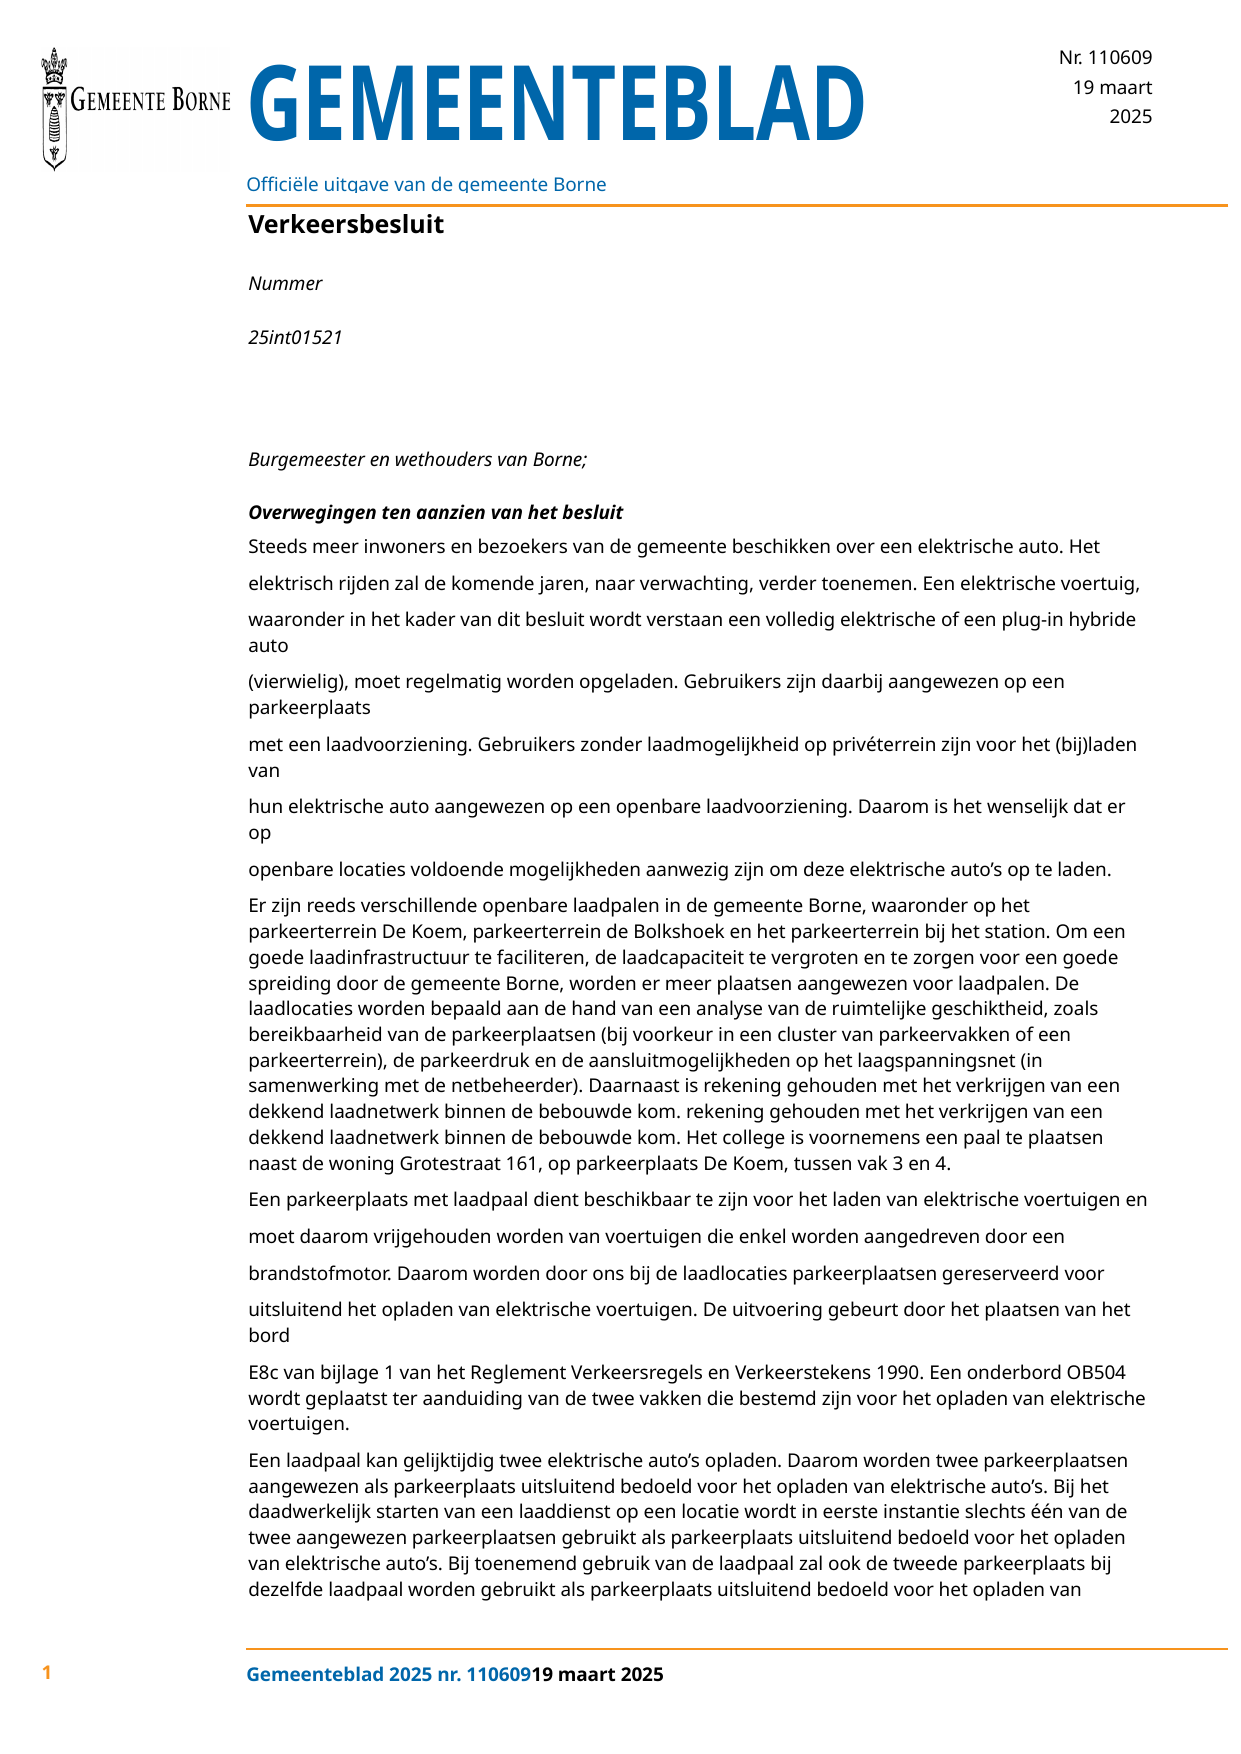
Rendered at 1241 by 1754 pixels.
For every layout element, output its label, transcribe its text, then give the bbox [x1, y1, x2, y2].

text Verkeersbesluit [248, 207, 1152, 241]
text E8c van bijlage 1 van het Reglement Verkeersregels en Verkeerstekens 1990. Een onderbord OB504 wordt geplaatst ter aanduiding van de twee vakken die bestemd zijn voor het opladen van elektrische voertuigen. [248, 1359, 1152, 1436]
text Een parkeerplaats met laadpaal dient beschikbaar te zijn voor het laden van elektrische voertuigen en [248, 1187, 1152, 1212]
text met een laadvoorziening. Gebruikers zonder laadmogelijkheid op privéterrein zijn voor het (bij)laden van [248, 731, 1152, 783]
text Overwegingen ten aanzien van het besluit [248, 499, 1152, 525]
text waaronder in het kader van dit besluit wordt verstaan een volledig elektrische of een plug-in hybride auto [248, 606, 1152, 658]
text uitsluitend het opladen van elektrische voertuigen. De uitvoering gebeurt door het plaatsen van het bord [248, 1297, 1152, 1348]
text Burgemeester en wethouders van Borne; [248, 446, 1152, 472]
text Nummer [248, 270, 1152, 296]
text Een laadpaal kan gelijktijdig twee elektrische auto’s opladen. Daarom worden twee parkeerplaatsen aangewezen als parkeerplaats uitsluitend bedoeld voor het opladen van elektrische auto’s. Bij het daadwerkelijk starten van een laaddienst op een locatie wordt in eerste instantie slechts één van de twee aangewezen parkeerplaatsen gebruikt als parkeerplaats uitsluitend bedoeld voor het opladen van elektrische auto’s. Bij toenemend gebruik van de laadpaal zal ook de tweede parkeerplaats bij dezelfde laadpaal worden gebruikt als parkeerplaats uitsluitend bedoeld voor het opladen van [248, 1447, 1152, 1601]
text openbare locaties voldoende mogelijkheden aanwezig zijn om deze elektrische auto’s op te laden. [248, 856, 1152, 882]
text (vierwielig), moet regelmatig worden opgeladen. Gebruikers zijn daarbij aangewezen op een parkeerplaats [248, 669, 1152, 720]
text moet daarom vrijgehouden worden van voertuigen die enkel worden aangedreven door een [248, 1223, 1152, 1249]
text brandstofmotor. Daarom worden door ons bij de laadlocaties parkeerplaatsen gereserveerd voor [248, 1260, 1152, 1286]
picture [41, 47, 231, 172]
text elektrisch rijden zal de komende jaren, naar verwachting, verder toenemen. Een elektrische voertuig, [248, 570, 1152, 595]
text hun elektrische auto aangewezen op een openbare laadvoorziening. Daarom is het wenselijk dat er op [248, 793, 1152, 845]
text Er zijn reeds verschillende openbare laadpalen in de gemeente Borne, waaronder op het parkeerterrein De Koem, parkeerterrein de Bolkshoek en het parkeerterrein bij het station. Om een goede laadinfrastructuur te faciliteren, de laadcapaciteit te vergroten en te zorgen voor een goede spreiding door de gemeente Borne, worden er meer plaatsen aangewezen voor laadpalen. De laadlocaties worden bepaald aan de hand van een analyse van de ruimtelijke geschiktheid, zoals bereikbaarheid van de parkeerplaatsen (bij voorkeur in een cluster van parkeervakken of een parkeerterrein), de parkeerdruk en de aansluitmogelijkheden op het laagspanningsnet (in samenwerking met de netbeheerder). Daarnaast is rekening gehouden met het verkrijgen van een dekkend laadnetwerk binnen de bebouwde kom. rekening gehouden met het verkrijgen van een dekkend laadnetwerk binnen de bebouwde kom. Het college is voornemens een paal te plaatsen naast de woning Grotestraat 161, op parkeerplaats De Koem, tussen vak 3 en 4. [248, 893, 1152, 1176]
text Steeds meer inwoners en bezoekers van de gemeente beschikken over een elektrische auto. Het [248, 533, 1152, 559]
text 25int01521 [248, 324, 1152, 350]
